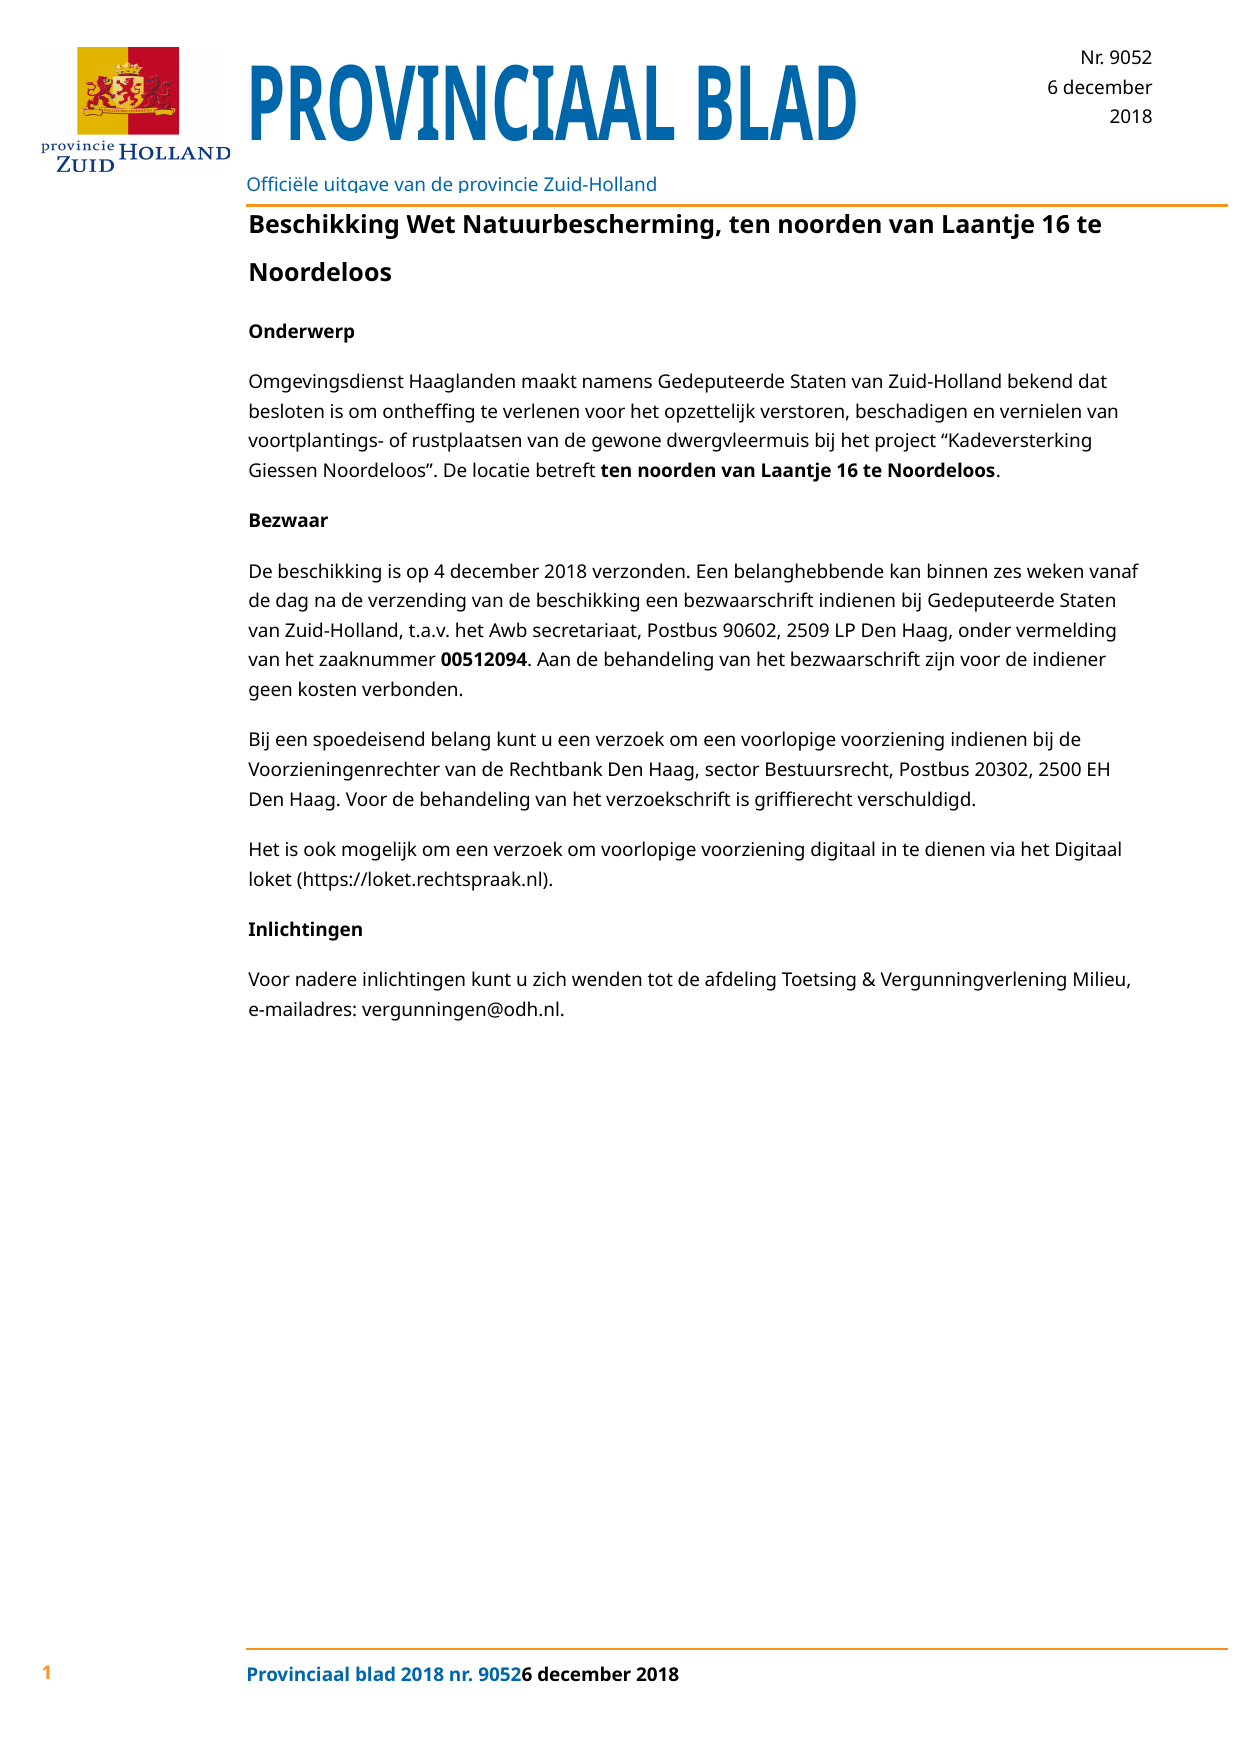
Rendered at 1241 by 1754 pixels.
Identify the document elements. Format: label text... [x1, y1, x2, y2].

text De beschikking is op 4 december 2018 verzonden. Een belanghebbende kan binnen zes weken vanaf de dag na de verzending van de beschikking een bezwaarschrift indienen bij Gedeputeerde Staten van Zuid-Holland, t.a.v. het Awb secretariaat, Postbus 90602, 2509 LP Den Haag, onder vermelding van het zaaknummer 00512094. Aan de behandeling van het bezwaarschrift zijn voor de indiener geen kosten verbonden. [248, 558, 1152, 702]
text Voor nadere inlichtingen kunt u zich wenden tot de afdeling Toetsing & Vergunningverlening Milieu, e-mailadres: vergunningen@odh.nl. [248, 967, 1152, 1022]
text Het is ook mogelijk om een verzoek om voorlopige voorziening digitaal in te dienen via het Digitaal loket (https://loket.rechtspraak.nl). [248, 836, 1152, 892]
picture [41, 47, 231, 172]
text Omgevingsdienst Haaglanden maakt namens Gedeputeerde Staten van Zuid-Holland bekend dat besloten is om ontheffing te verlenen voor het opzettelijk verstoren, beschadigen en vernielen van voortplantings- of rustplaatsen van de gewone dwergvleermuis bij het project “Kadeversterking Giessen Noordeloos”. De locatie betreft ten noorden van Laantje 16 te Noordeloos. [248, 368, 1152, 483]
text Bezwaar [248, 507, 1152, 533]
text Beschikking Wet Natuurbescherming, ten noorden van Laantje 16 te Noordeloos [248, 207, 1152, 288]
text Onderwerp [248, 318, 1152, 344]
text Inlichtingen [248, 916, 1152, 942]
text Bij een spoedeisend belang kunt u een verzoek om een voorlopige voorziening indienen bij de Voorzieningenrechter van de Rechtbank Den Haag, sector Bestuursrecht, Postbus 20302, 2500 EH Den Haag. Voor de behandeling van het verzoekschrift is griffierecht verschuldigd. [248, 727, 1152, 812]
